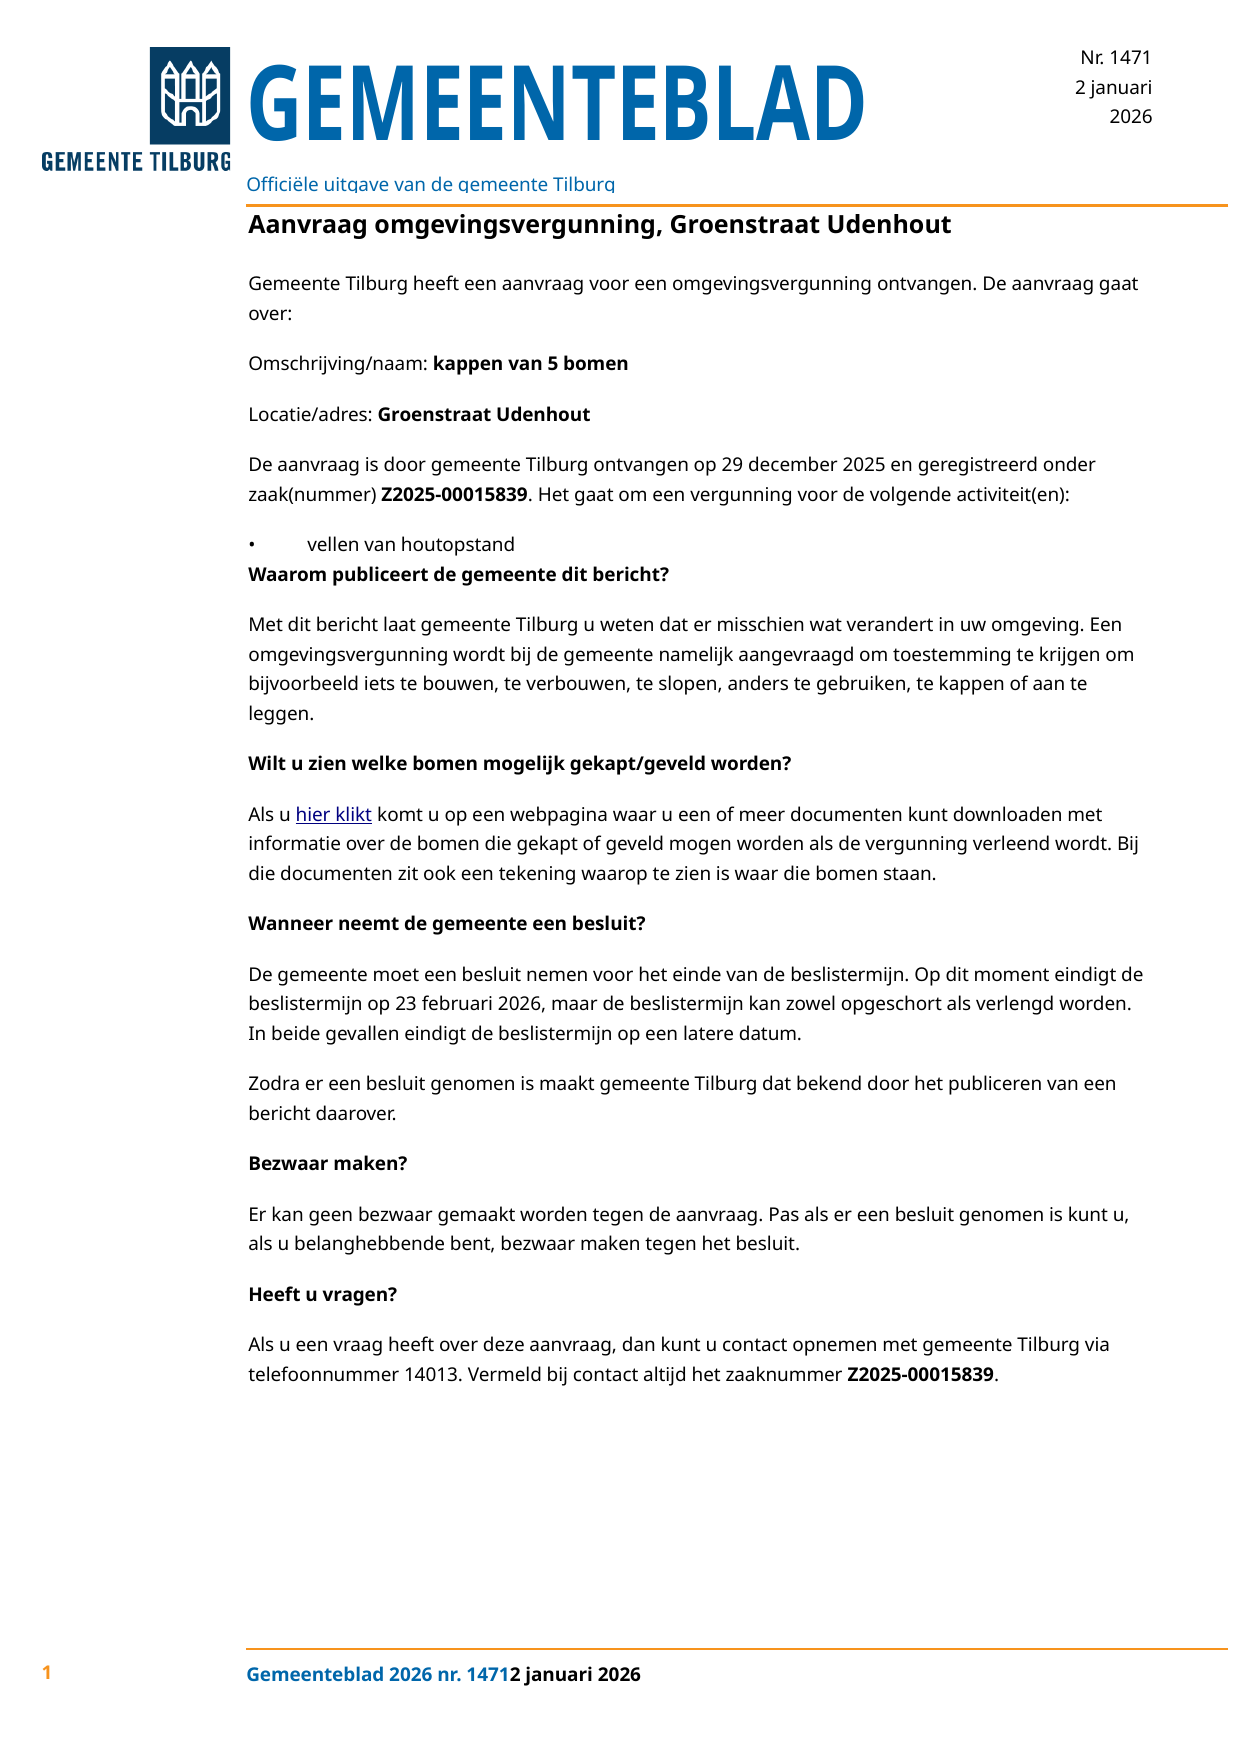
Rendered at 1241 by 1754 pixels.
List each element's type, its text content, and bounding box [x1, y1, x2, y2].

picture [41, 47, 231, 172]
text Bezwaar maken? [248, 1150, 1152, 1176]
text De aanvraag is door gemeente Tilburg ontvangen op 29 december 2025 en geregistreerd onder zaak(nummer) Z2025-00015839. Het gaat om een vergunning voor de volgende activiteit(en): [248, 451, 1152, 506]
text Wilt u zien welke bomen mogelijk gekapt/geveld worden? [248, 750, 1152, 776]
list vellen van houtopstand [248, 531, 1152, 557]
text Wanneer neemt de gemeente een besluit? [248, 910, 1152, 936]
text Gemeente Tilburg heeft een aanvraag voor een omgevingsvergunning ontvangen. De aanvraag gaat over: [248, 270, 1152, 326]
text Zodra er een besluit genomen is maakt gemeente Tilburg dat bekend door het publiceren van een bericht daarover. [248, 1070, 1152, 1126]
text Locatie/adres: Groenstraat Udenhout [248, 401, 1152, 426]
text Omschrijving/naam: kappen van 5 bomen [248, 350, 1152, 376]
text Als u hier klikt komt u op een webpagina waar u een of meer documenten kunt downloaden met informatie over de bomen die gekapt of geveld mogen worden als de vergunning verleend wordt. Bij die documenten zit ook een tekening waarop te zien is waar die bomen staan. [248, 801, 1152, 886]
text Heeft u vragen? [248, 1281, 1152, 1306]
text Waarom publiceert de gemeente dit bericht? [248, 561, 1152, 586]
text Er kan geen bezwaar gemaakt worden tegen de aanvraag. Pas als er een besluit genomen is kunt u, als u belanghebbende bent, bezwaar maken tegen het besluit. [248, 1201, 1152, 1256]
text Als u een vraag heeft over deze aanvraag, dan kunt u contact opnemen met gemeente Tilburg via telefoonnummer 14013. Vermeld bij contact altijd het zaaknummer Z2025-00015839. [248, 1331, 1152, 1386]
text Met dit bericht laat gemeente Tilburg u weten dat er misschien wat verandert in uw omgeving. Een omgevingsvergunning wordt bij de gemeente namelijk aangevraagd om toestemming te krijgen om bijvoorbeeld iets te bouwen, te verbouwen, te slopen, anders te gebruiken, te kappen of aan te leggen. [248, 611, 1152, 726]
text De gemeente moet een besluit nemen voor het einde van de beslistermijn. Op dit moment eindigt de beslistermijn op 23 februari 2026, maar de beslistermijn kan zowel opgeschort als verlengd worden. In beide gevallen eindigt de beslistermijn op een latere datum. [248, 961, 1152, 1046]
text Aanvraag omgevingsvergunning, Groenstraat Udenhout [248, 207, 1152, 241]
